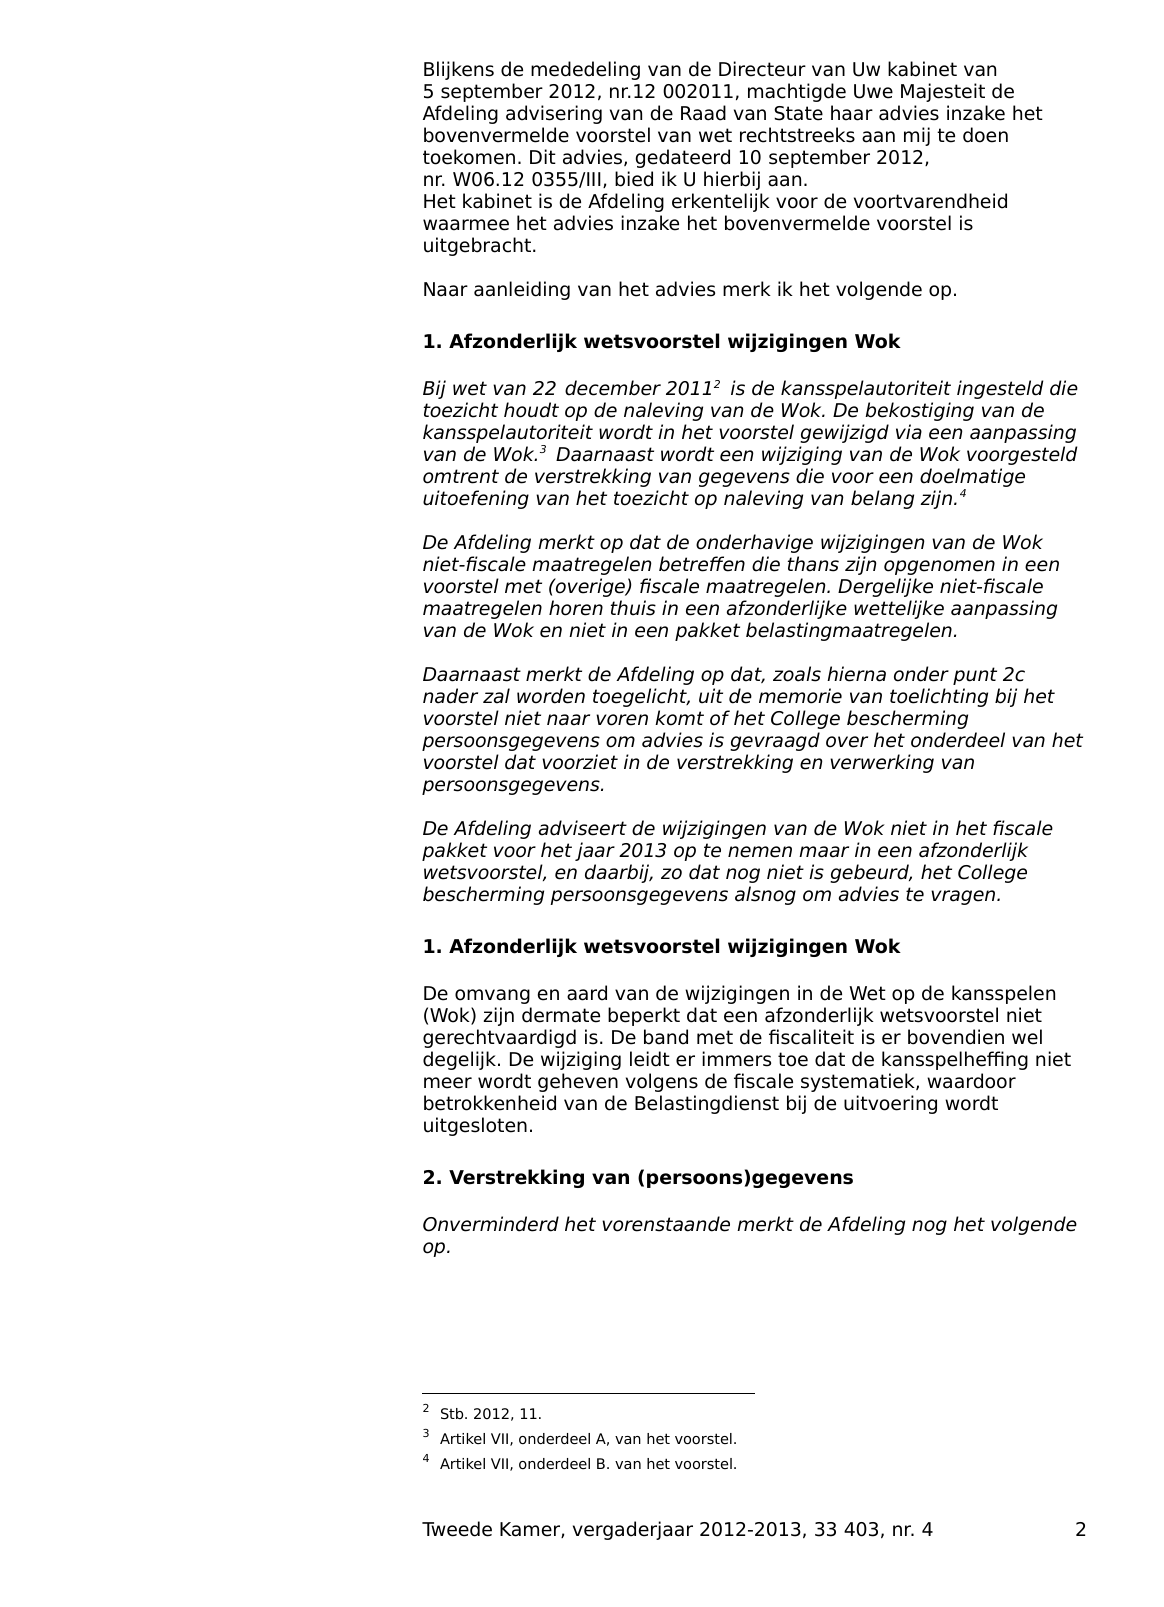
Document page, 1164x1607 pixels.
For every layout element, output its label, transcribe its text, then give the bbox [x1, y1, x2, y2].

text Stb. 2012, 11. [422, 1402, 1087, 1424]
subtitle 1. Afzonderlijk wetsvoorstel wijzigingen Wok [422, 936, 1087, 958]
text Onverminderd het vorenstaande merkt de Afdeling nog het volgende op. [422, 1214, 1087, 1258]
text Blijkens de mededeling van de Directeur van Uw kabinet van 5 september 2012, nr.12 002011, machtigde Uwe Majesteit de Afdeling advisering van de Raad van State haar advies inzake het bovenvermelde voorstel van wet rechtstreeks aan mij te doen toekomen. Dit advies, gedateerd 10 september 2012, nr. W06.12 0355/III, bied ik U hierbij aan. [422, 59, 1087, 191]
subtitle 2. Verstrekking van (persoons)gegevens [422, 1167, 1087, 1189]
text De Afdeling adviseert de wijzigingen van de Wok niet in het fiscale pakket voor het jaar 2013 op te nemen maar in een afzonderlijk wetsvoorstel, en daarbij, zo dat nog niet is gebeurd, het College bescherming persoonsgegevens alsnog om advies te vragen. [422, 818, 1087, 906]
text Het kabinet is de Afdeling erkentelijk voor de voortvarendheid waarmee het advies inzake het bovenvermelde voorstel is uitgebracht. [422, 191, 1087, 257]
text De omvang en aard van de wijzigingen in de Wet op de kansspelen (Wok) zijn dermate beperkt dat een afzonderlijk wetsvoorstel niet gerechtvaardigd is. De band met de fiscaliteit is er bovendien wel degelijk. De wijziging leidt er immers toe dat de kansspelheffing niet meer wordt geheven volgens de fiscale systematiek, waardoor betrokkenheid van de Belastingdienst bij de uitvoering wordt uitgesloten. [422, 983, 1087, 1137]
text Artikel VII, onderdeel B. van het voorstel. [422, 1452, 1087, 1474]
text Bij wet van 22 december 2011 is de kansspelautoriteit ingesteld die toezicht houdt op de naleving van de Wok. De bekostiging van de kansspelautoriteit wordt in het voorstel gewijzigd via een aanpassing van de Wok. Daarnaast wordt een wijziging van de Wok voorgesteld omtrent de verstrekking van gegevens die voor een doelmatige uitoefening van het toezicht op naleving van belang zijn. [422, 378, 1087, 510]
subtitle 1. Afzonderlijk wetsvoorstel wijzigingen Wok [422, 331, 1087, 353]
text Naar aanleiding van het advies merk ik het volgende op. [422, 279, 1087, 301]
text Artikel VII, onderdeel A, van het voorstel. [422, 1427, 1087, 1449]
text Daarnaast merkt de Afdeling op dat, zoals hierna onder punt 2c nader zal worden toegelicht, uit de memorie van toelichting bij het voorstel niet naar voren komt of het College bescherming persoonsgegevens om advies is gevraagd over het onderdeel van het voorstel dat voorziet in de verstrekking en verwerking van persoonsgegevens. [422, 664, 1087, 796]
text De Afdeling merkt op dat de onderhavige wijzigingen van de Wok niet-fiscale maatregelen betreffen die thans zijn opgenomen in een voorstel met (overige) fiscale maatregelen. Dergelijke niet-fiscale maatregelen horen thuis in een afzonderlijke wettelijke aanpassing van de Wok en niet in een pakket belastingmaatregelen. [422, 532, 1087, 642]
